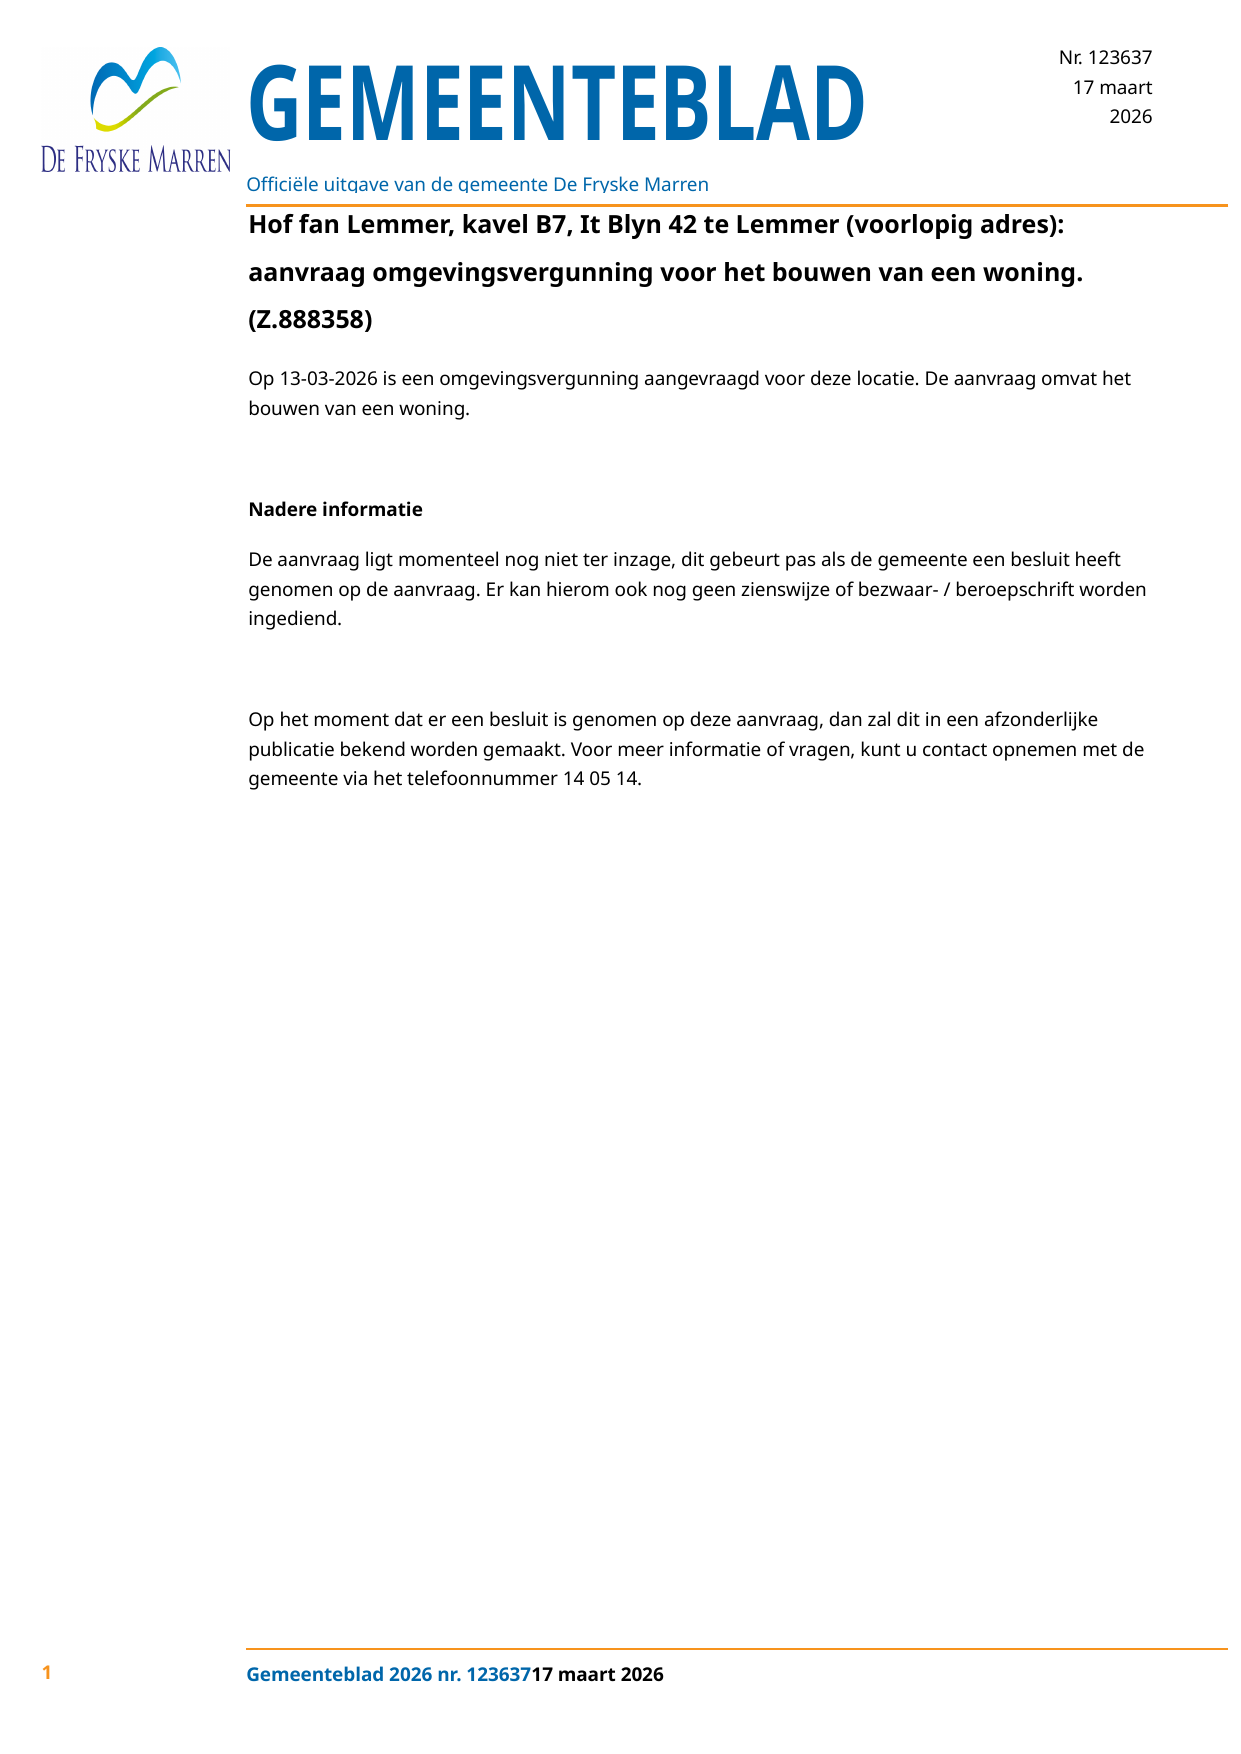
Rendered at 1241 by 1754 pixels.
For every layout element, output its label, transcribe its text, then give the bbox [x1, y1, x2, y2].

text Nadere informatie [248, 496, 1152, 522]
picture [41, 47, 231, 172]
text De aanvraag ligt momenteel nog niet ter inzage, dit gebeurt pas als de gemeente een besluit heeft genomen op de aanvraag. Er kan hierom ook nog geen zienswijze of bezwaar- / beroepschrift worden ingediend. [248, 546, 1152, 631]
text Op 13-03-2026 is een omgevingsvergunning aangevraagd voor deze locatie. De aanvraag omvat het bouwen van een woning. [248, 366, 1152, 421]
text Op het moment dat er een besluit is genomen op deze aanvraag, dan zal dit in een afzonderlijke publicatie bekend worden gemaakt. Voor meer informatie of vragen, kunt u contact opnemen met de gemeente via het telefoonnummer 14 05 14. [248, 706, 1152, 791]
text Hof fan Lemmer, kavel B7, It Blyn 42 te Lemmer (voorlopig adres): aanvraag omgevingsvergunning voor het bouwen van een woning. (Z.888358) [248, 207, 1152, 336]
